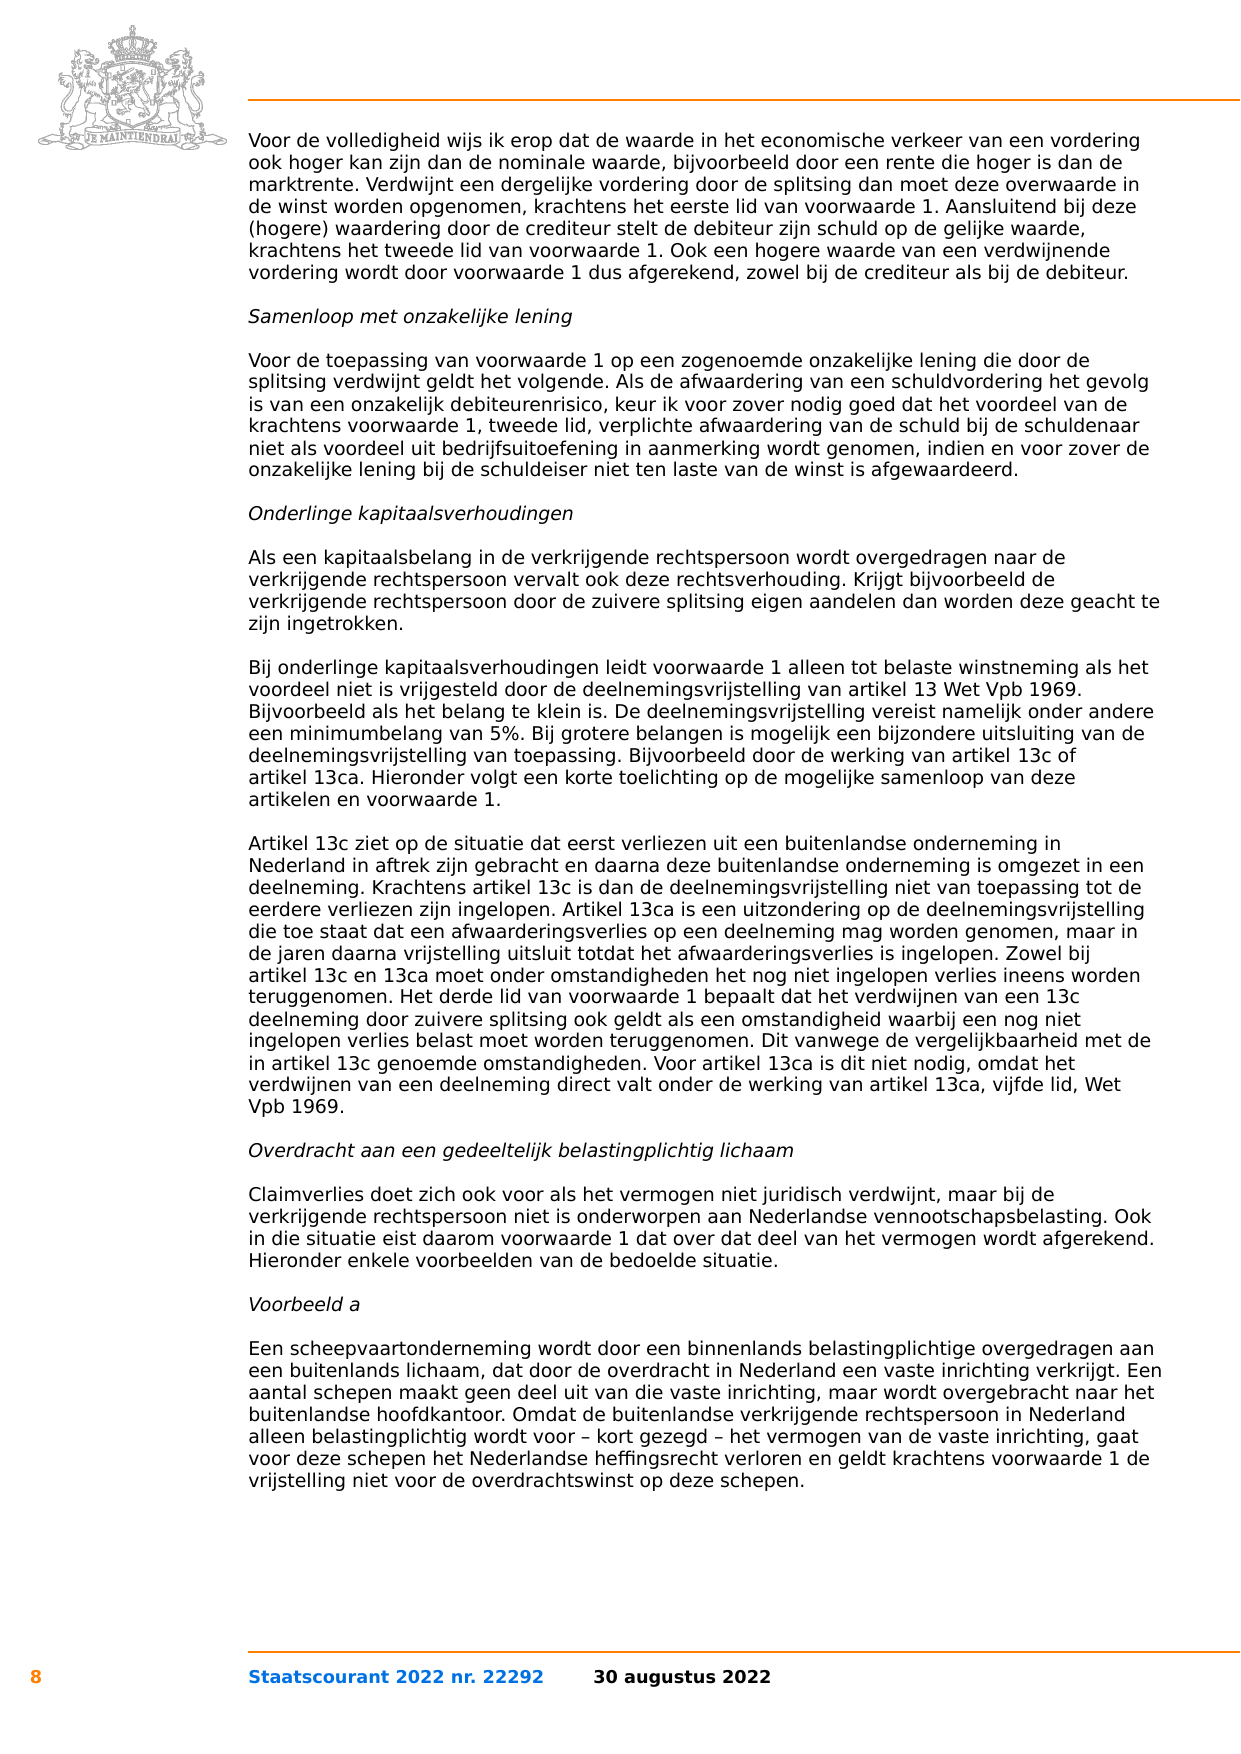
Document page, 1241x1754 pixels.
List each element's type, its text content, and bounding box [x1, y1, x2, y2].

text Voor de toepassing van voorwaarde 1 op een zogenoemde onzakelijke lening die door de splitsing verdwijnt geldt het volgende. Als de afwaardering van een schuldvordering het gevolg is van een onzakelijk debiteurenrisico, keur ik voor zover nodig goed dat het voordeel van de krachtens voorwaarde 1, tweede lid, verplichte afwaardering van de schuld bij de schuldenaar niet als voordeel uit bedrijfsuitoefening in aanmerking wordt genomen, indien en voor zover de onzakelijke lening bij de schuldeiser niet ten laste van de winst is afgewaardeerd. [248, 349, 1163, 481]
text Claimverlies doet zich ook voor als het vermogen niet juridisch verdwijnt, maar bij de verkrijgende rechtspersoon niet is onderworpen aan Nederlandse vennootschapsbelasting. Ook in die situatie eist daarom voorwaarde 1 dat over dat deel van het vermogen wordt afgerekend. Hieronder enkele voorbeelden van de bedoelde situatie. [248, 1184, 1163, 1272]
text Voor de volledigheid wijs ik erop dat de waarde in het economische verkeer van een vordering ook hoger kan zijn dan de nominale waarde, bijvoorbeeld door een rente die hoger is dan de marktrente. Verdwijnt een dergelijke vordering door de splitsing dan moet deze overwaarde in de winst worden opgenomen, krachtens het eerste lid van voorwaarde 1. Aansluitend bij deze (hogere) waardering door de crediteur stelt de debiteur zijn schuld op de gelijke waarde, krachtens het tweede lid van voorwaarde 1. Ook een hogere waarde van een verdwijnende vordering wordt door voorwaarde 1 dus afgerekend, zowel bij de crediteur als bij de debiteur. [248, 130, 1163, 284]
picture [38, 25, 227, 150]
subtitle Samenloop met onzakelijke lening [248, 306, 1163, 328]
subtitle Overdracht aan een gedeeltelijk belastingplichtig lichaam [248, 1140, 1163, 1162]
text Een scheepvaartonderneming wordt door een binnenlands belastingplichtige overgedragen aan een buitenlands lichaam, dat door de overdracht in Nederland een vaste inrichting verkrijgt. Een aantal schepen maakt geen deel uit van die vaste inrichting, maar wordt overgebracht naar het buitenlandse hoofdkantoor. Omdat de buitenlandse verkrijgende rechtspersoon in Nederland alleen belastingplichtig wordt voor – kort gezegd – het vermogen van de vaste inrichting, gaat voor deze schepen het Nederlandse heffingsrecht verloren en geldt krachtens voorwaarde 1 de vrijstelling niet voor de overdrachtswinst op deze schepen. [248, 1338, 1163, 1492]
text Artikel 13c ziet op de situatie dat eerst verliezen uit een buitenlandse onderneming in Nederland in aftrek zijn gebracht en daarna deze buitenlandse onderneming is omgezet in een deelneming. Krachtens artikel 13c is dan de deelnemingsvrijstelling niet van toepassing tot de eerdere verliezen zijn ingelopen. Artikel 13ca is een uitzondering op de deelnemingsvrijstelling die toe staat dat een afwaarderingsverlies op een deelneming mag worden genomen, maar in de jaren daarna vrijstelling uitsluit totdat het afwaarderingsverlies is ingelopen. Zowel bij artikel 13c en 13ca moet onder omstandigheden het nog niet ingelopen verlies ineens worden teruggenomen. Het derde lid van voorwaarde 1 bepaalt dat het verdwijnen van een 13c deelneming door zuivere splitsing ook geldt als een omstandigheid waarbij een nog niet ingelopen verlies belast moet worden teruggenomen. Dit vanwege de vergelijkbaarheid met de in artikel 13c genoemde omstandigheden. Voor artikel 13ca is dit niet nodig, omdat het verdwijnen van een deelneming direct valt onder de werking van artikel 13ca, vijfde lid, Wet Vpb 1969. [248, 833, 1163, 1118]
subtitle Voorbeeld a [248, 1294, 1163, 1316]
subtitle Onderlinge kapitaalsverhoudingen [248, 503, 1163, 525]
text Als een kapitaalsbelang in de verkrijgende rechtspersoon wordt overgedragen naar de verkrijgende rechtspersoon vervalt ook deze rechtsverhouding. Krijgt bijvoorbeeld de verkrijgende rechtspersoon door de zuivere splitsing eigen aandelen dan worden deze geacht te zijn ingetrokken. [248, 547, 1163, 635]
text Bij onderlinge kapitaalsverhoudingen leidt voorwaarde 1 alleen tot belaste winstneming als het voordeel niet is vrijgesteld door de deelnemingsvrijstelling van artikel 13 Wet Vpb 1969. Bijvoorbeeld als het belang te klein is. De deelnemingsvrijstelling vereist namelijk onder andere een minimumbelang van 5%. Bij grotere belangen is mogelijk een bijzondere uitsluiting van de deelnemingsvrijstelling van toepassing. Bijvoorbeeld door de werking van artikel 13c of artikel 13ca. Hieronder volgt een korte toelichting op de mogelijke samenloop van deze artikelen en voorwaarde 1. [248, 657, 1163, 811]
